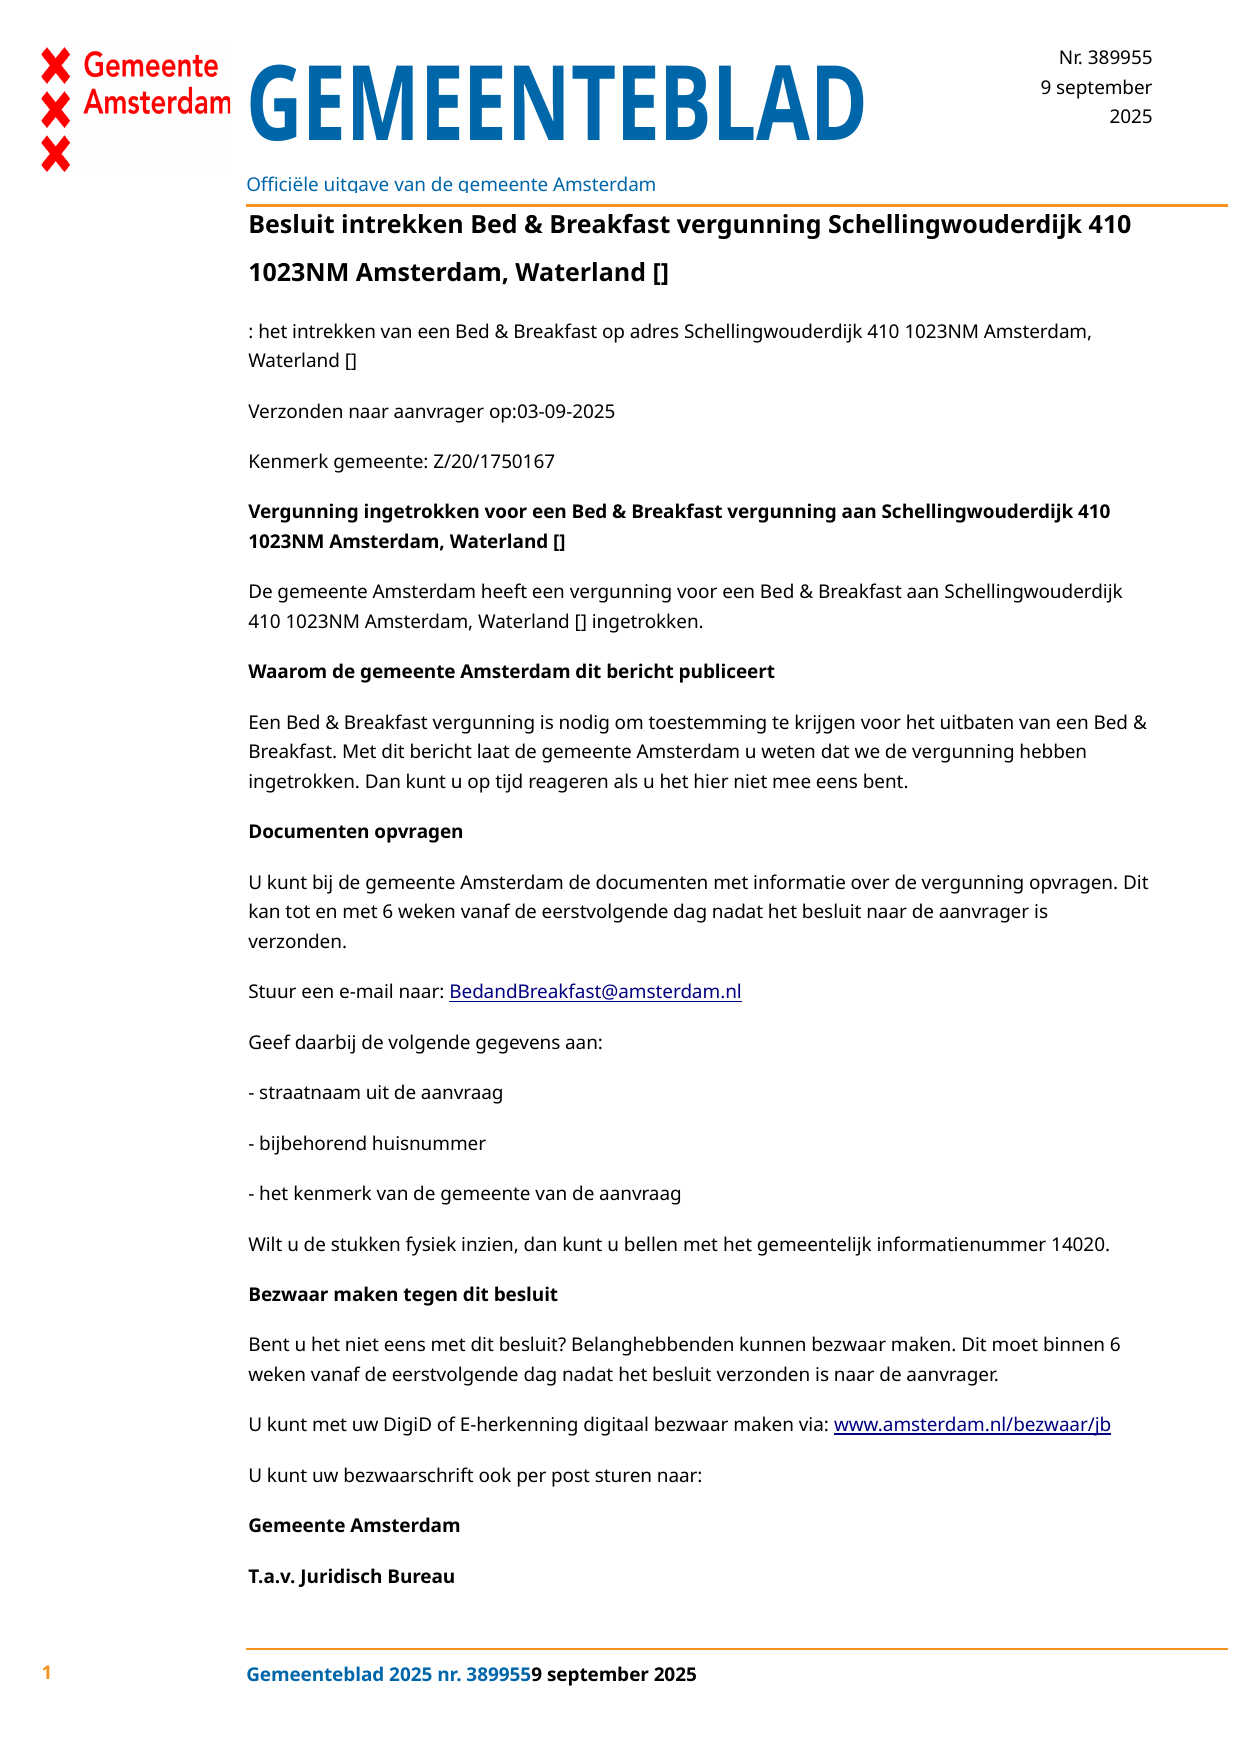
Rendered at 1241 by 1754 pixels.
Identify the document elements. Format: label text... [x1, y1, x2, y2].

text Vergunning ingetrokken voor een Bed & Breakfast vergunning aan Schellingwouderdijk 410 1023NM Amsterdam, Waterland [] [248, 499, 1152, 554]
text Wilt u de stukken fysiek inzien, dan kunt u bellen met het gemeentelijk informatienummer 14020. [248, 1231, 1152, 1257]
text Waarom de gemeente Amsterdam dit bericht publiceert [248, 659, 1152, 684]
text Gemeente Amsterdam [248, 1512, 1152, 1538]
text T.a.v. Juridisch Bureau [248, 1563, 1152, 1589]
text Geef daarbij de volgende gegevens aan: [248, 1029, 1152, 1055]
text : het intrekken van een Bed & Breakfast op adres Schellingwouderdijk 410 1023NM Amsterdam, Waterland [] [248, 318, 1152, 373]
picture [41, 47, 231, 172]
text Besluit intrekken Bed & Breakfast vergunning Schellingwouderdijk 410 1023NM Amsterdam, Waterland [] [248, 207, 1152, 288]
text Verzonden naar aanvrager op:03-09-2025 [248, 398, 1152, 424]
text - het kenmerk van de gemeente van de aanvraag [248, 1180, 1152, 1206]
text Kenmerk gemeente: Z/20/1750167 [248, 448, 1152, 474]
text - straatnaam uit de aanvraag [248, 1079, 1152, 1105]
text U kunt bij de gemeente Amsterdam de documenten met informatie over de vergunning opvragen. Dit kan tot en met 6 weken vanaf de eerstvolgende dag nadat het besluit naar de aanvrager is verzonden. [248, 869, 1152, 954]
text - bijbehorend huisnummer [248, 1130, 1152, 1156]
text U kunt met uw DigiD of E-herkenning digitaal bezwaar maken via: www.amsterdam.nl/bezwaar/jb [248, 1412, 1152, 1437]
text Bent u het niet eens met dit besluit? Belanghebbenden kunnen bezwaar maken. Dit moet binnen 6 weken vanaf de eerstvolgende dag nadat het besluit verzonden is naar de aanvrager. [248, 1332, 1152, 1387]
text De gemeente Amsterdam heeft een vergunning voor een Bed & Breakfast aan Schellingwouderdijk 410 1023NM Amsterdam, Waterland [] ingetrokken. [248, 579, 1152, 634]
text Stuur een e-mail naar: BedandBreakfast@amsterdam.nl [248, 979, 1152, 1004]
text Documenten opvragen [248, 819, 1152, 844]
text Bezwaar maken tegen dit besluit [248, 1281, 1152, 1307]
text Een Bed & Breakfast vergunning is nodig om toestemming te krijgen voor het uitbaten van een Bed & Breakfast. Met dit bericht laat de gemeente Amsterdam u weten dat we de vergunning hebben ingetrokken. Dan kunt u op tijd reageren als u het hier niet mee eens bent. [248, 709, 1152, 794]
text U kunt uw bezwaarschrift ook per post sturen naar: [248, 1462, 1152, 1488]
